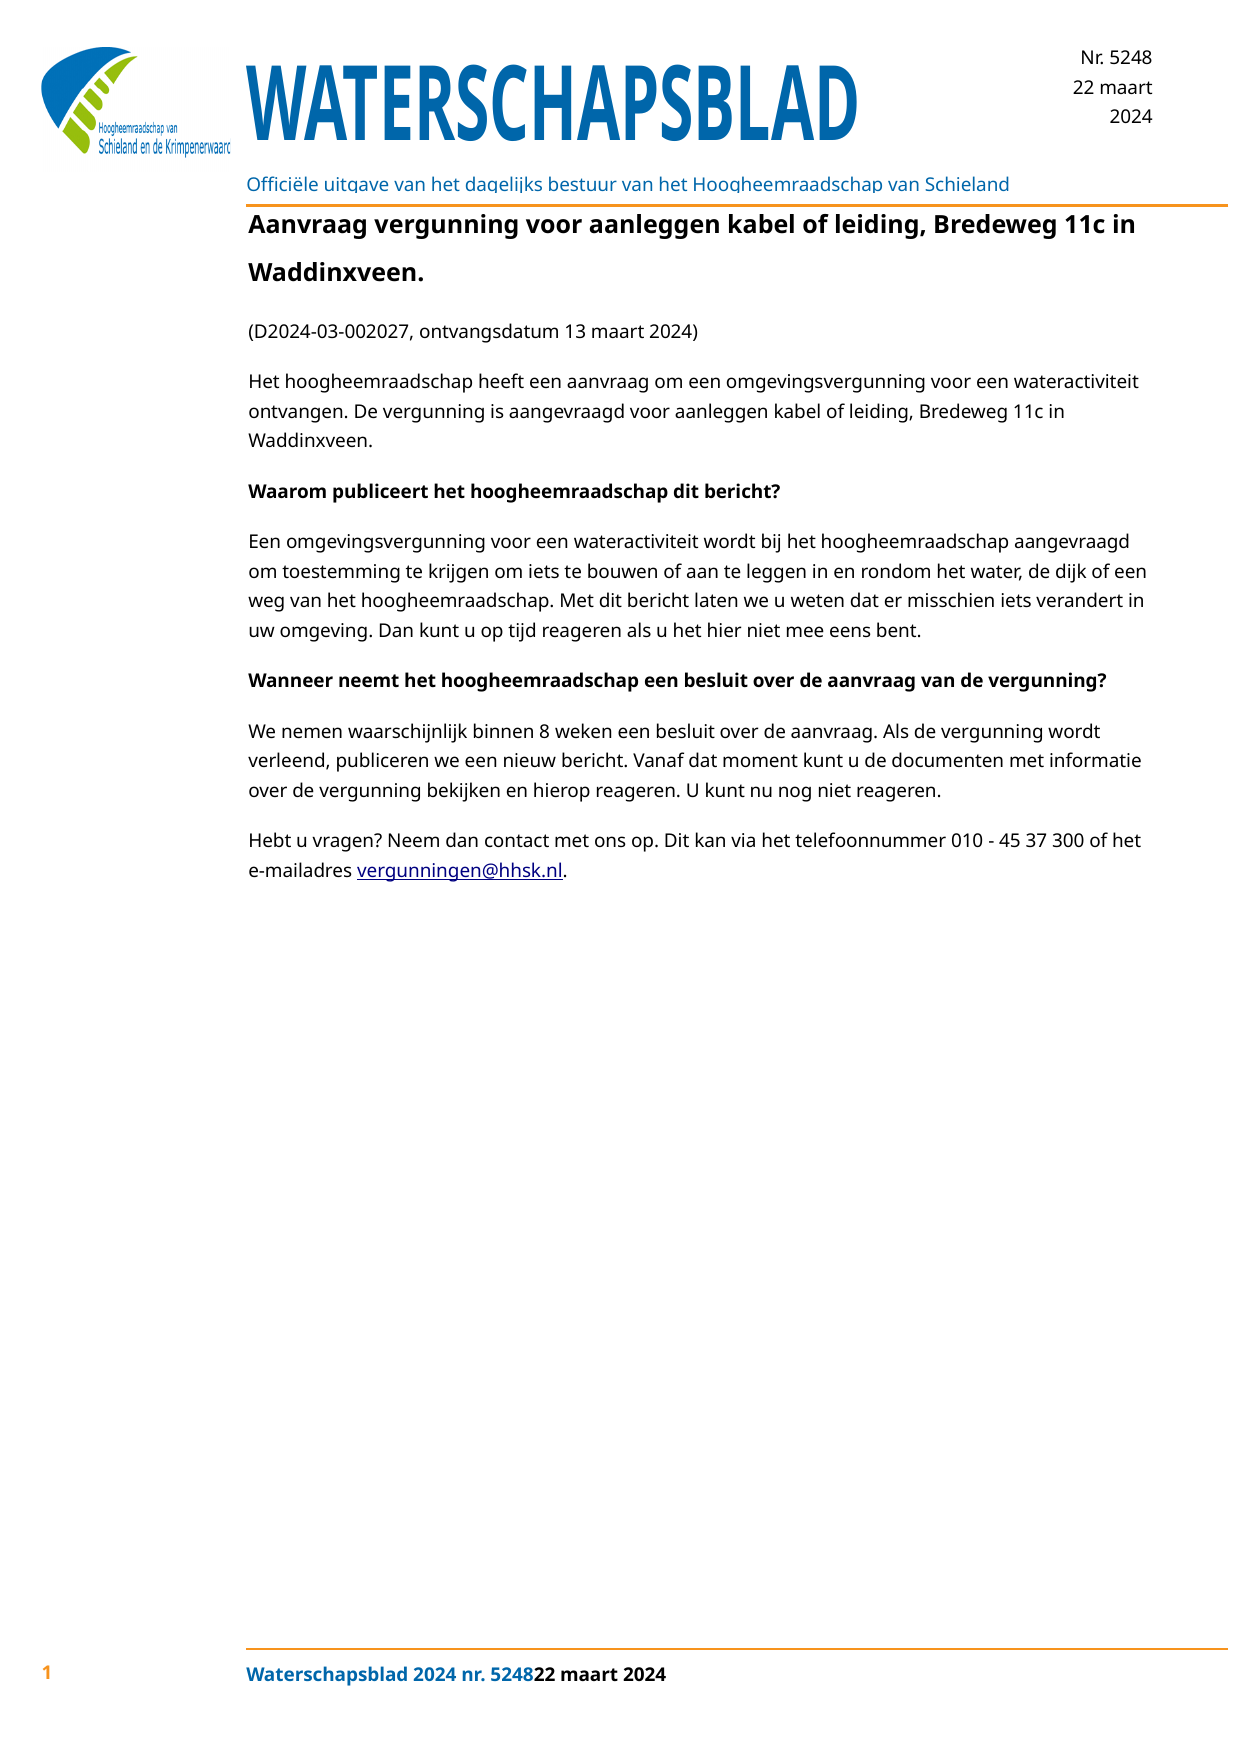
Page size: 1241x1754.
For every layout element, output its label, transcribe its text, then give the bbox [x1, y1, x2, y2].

text Een omgevingsvergunning voor een wateractiviteit wordt bij het hoogheemraadschap aangevraagd om toestemming te krijgen om iets te bouwen of aan te leggen in en rondom het water, de dijk of een weg van het hoogheemraadschap. Met dit bericht laten we u weten dat er misschien iets verandert in uw omgeving. Dan kunt u op tijd reageren als u het hier niet mee eens bent. [248, 528, 1152, 643]
text We nemen waarschijnlijk binnen 8 weken een besluit over de aanvraag. Als de vergunning wordt verleend, publiceren we een nieuw bericht. Vanaf dat moment kunt u de documenten met informatie over de vergunning bekijken en hierop reageren. U kunt nu nog niet reageren. [248, 718, 1152, 803]
text Hebt u vragen? Neem dan contact met ons op. Dit kan via het telefoonnummer 010 - 45 37 300 of het e-mailadres vergunningen@hhsk.nl. [248, 827, 1152, 883]
text Wanneer neemt het hoogheemraadschap een besluit over de aanvraag van de vergunning? [248, 667, 1152, 693]
text (D2024-03-002027, ontvangsdatum 13 maart 2024) [248, 318, 1152, 344]
text Het hoogheemraadschap heeft een aanvraag om een omgevingsvergunning voor een wateractiviteit ontvangen. De vergunning is aangevraagd voor aanleggen kabel of leiding, Bredeweg 11c in Waddinxveen. [248, 368, 1152, 453]
picture [41, 47, 231, 172]
text Waarom publiceert het hoogheemraadschap dit bericht? [248, 478, 1152, 504]
text Aanvraag vergunning voor aanleggen kabel of leiding, Bredeweg 11c in Waddinxveen. [248, 207, 1152, 288]
